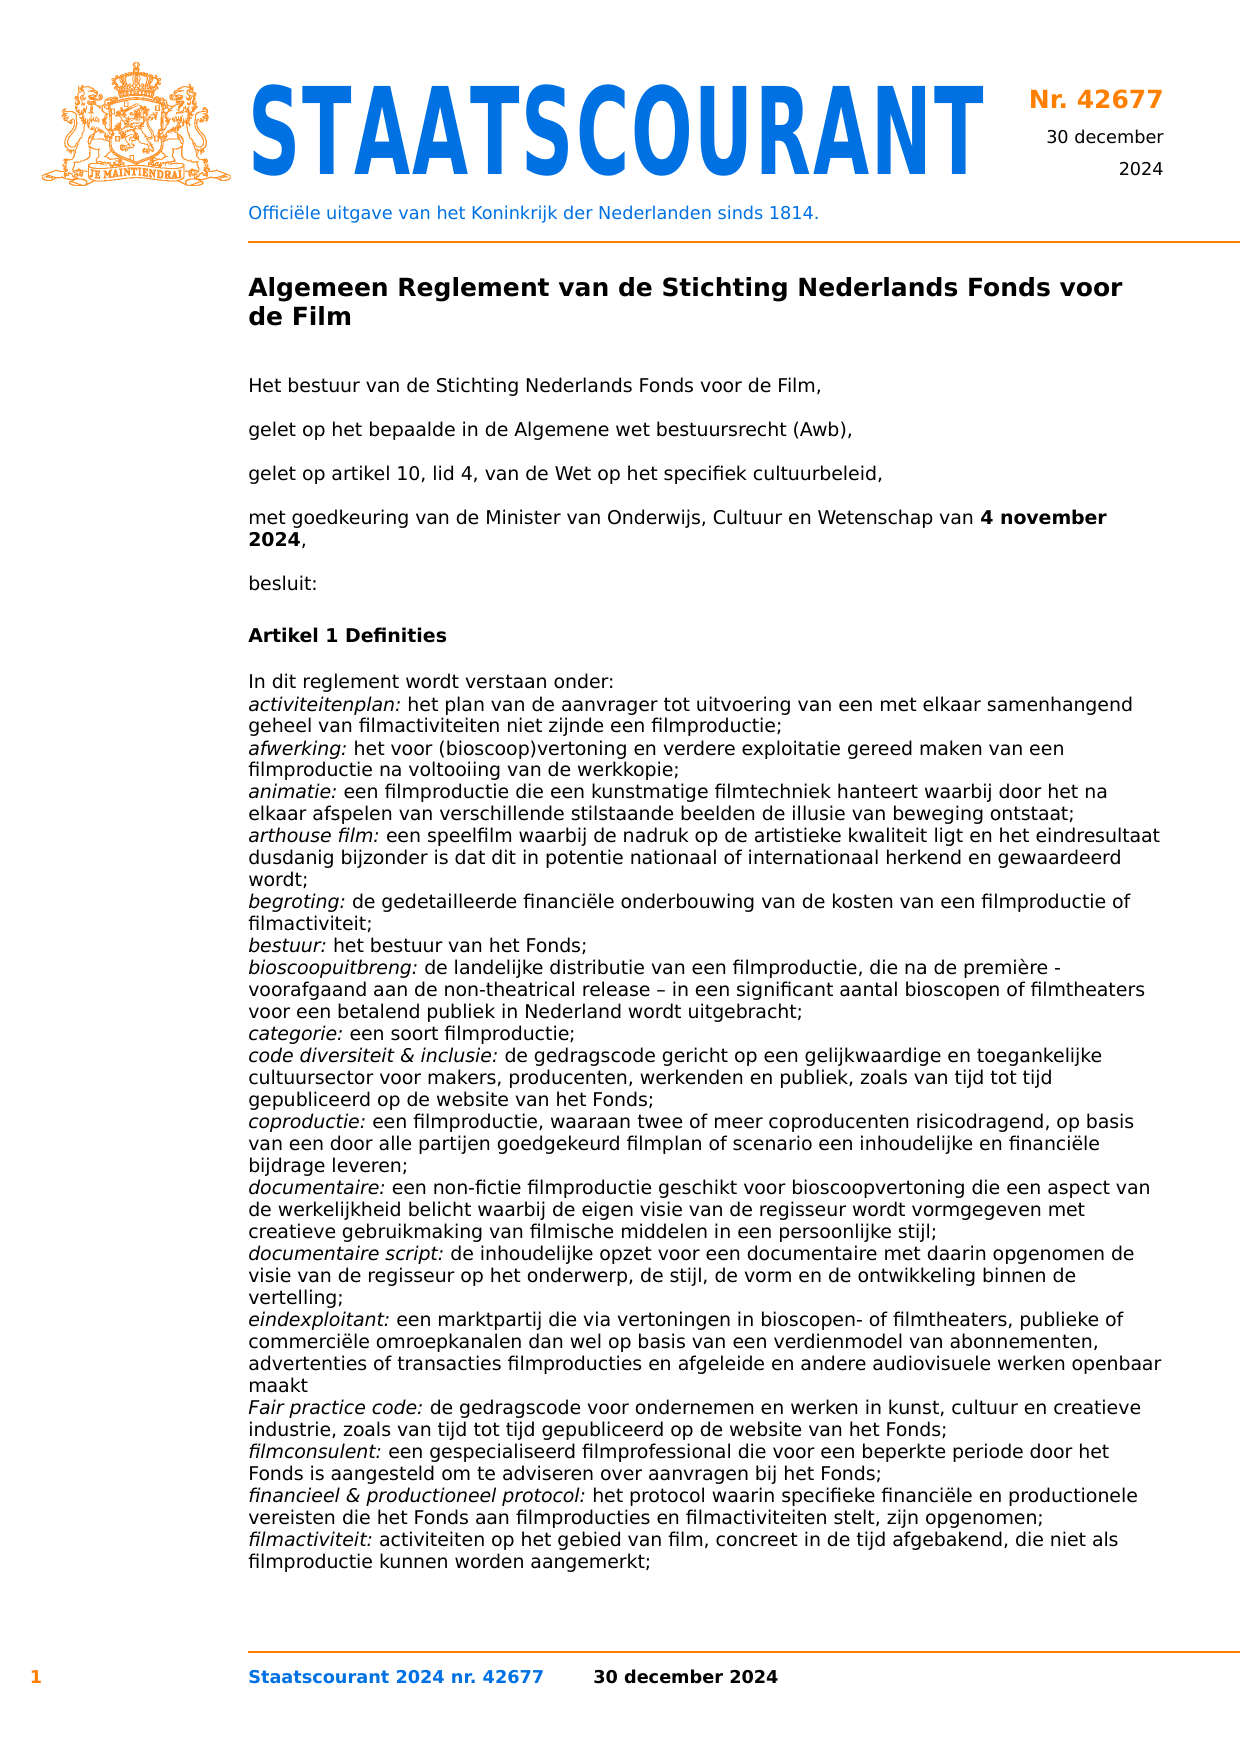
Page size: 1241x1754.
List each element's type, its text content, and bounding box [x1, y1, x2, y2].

subtitle Artikel 1 Definities [248, 624, 1163, 646]
text activiteitenplan: het plan van de aanvrager tot uitvoering van een met elkaar samenhangend geheel van filmactiviteiten niet zijnde een filmproductie; [248, 693, 1163, 737]
text coproductie: een filmproductie, waaraan twee of meer coproducenten risicodragend, op basis van een door alle partijen goedgekeurd filmplan of scenario een inhoudelijke en financiële bijdrage leveren; [248, 1111, 1163, 1177]
text afwerking: het voor (bioscoop)vertoning en verdere exploitatie gereed maken van een filmproductie na voltooiing van de werkkopie; [248, 737, 1163, 781]
text begroting: de gedetailleerde financiële onderbouwing van de kosten van een filmproductie of filmactiviteit; [248, 891, 1163, 935]
text Fair practice code: de gedragscode voor ondernemen en werken in kunst, cultuur en creatieve industrie, zoals van tijd tot tijd gepubliceerd op de website van het Fonds; [248, 1397, 1163, 1441]
text financieel & productioneel protocol: het protocol waarin specifieke financiële en productionele vereisten die het Fonds aan filmproducties en filmactiviteiten stelt, zijn opgenomen; [248, 1485, 1163, 1529]
text filmconsulent: een gespecialiseerd filmprofessional die voor een beperkte periode door het Fonds is aangesteld om te adviseren over aanvragen bij het Fonds; [248, 1441, 1163, 1485]
table_header STAATSCOURANT [248, 62, 998, 203]
text bioscoopuitbreng: de landelijke distributie van een filmproductie, die na de première -voorafgaand aan de non-theatrical release – in een significant aantal bioscopen of filmtheaters voor een betalend publiek in Nederland wordt uitgebracht; [248, 957, 1163, 1023]
table_cell Officiële uitgave van het Koninkrijk der Nederlanden sinds 1814. [248, 203, 1240, 241]
text Het bestuur van de Stichting Nederlands Fonds voor de Film, [248, 375, 1163, 397]
text besluit: [248, 572, 1163, 594]
text gelet op het bepaalde in de Algemene wet bestuursrecht (Awb), [248, 419, 1163, 441]
table_header Nr. 42677 [998, 62, 1240, 121]
text arthouse film: een speelfilm waarbij de nadruk op de artistieke kwaliteit ligt en het eindresultaat dusdanig bijzonder is dat dit in potentie nationaal of internationaal herkend en gewaardeerd wordt; [248, 825, 1163, 891]
text In dit reglement wordt verstaan onder: [248, 671, 1163, 693]
picture [41, 62, 231, 186]
text filmactiviteit: activiteiten op het gebied van film, concreet in de tijd afgebakend, die niet als filmproductie kunnen worden aangemerkt; [248, 1529, 1163, 1573]
text eindexploitant: een marktpartij die via vertoningen in bioscopen- of filmtheaters, publieke of commerciële omroepkanalen dan wel op basis van een verdienmodel van abonnementen, advertenties of transacties filmproducties en afgeleide en andere audiovisuele werken openbaar maakt [248, 1309, 1163, 1397]
text bestuur: het bestuur van het Fonds; [248, 935, 1163, 957]
table_cell 2024 [998, 153, 1240, 203]
text categorie: een soort filmproductie; [248, 1023, 1163, 1045]
subtitle Algemeen Reglement van de Stichting Nederlands Fonds voor de Film [248, 273, 1163, 331]
text animatie: een filmproductie die een kunstmatige filmtechniek hanteert waarbij door het na elkaar afspelen van verschillende stilstaande beelden de illusie van beweging ontstaat; [248, 781, 1163, 825]
table_header [25, 62, 248, 241]
text met goedkeuring van de Minister van Onderwijs, Cultuur en Wetenschap van 4 november 2024, [248, 507, 1163, 551]
text code diversiteit & inclusie: de gedragscode gericht op een gelijkwaardige en toegankelijke cultuursector voor makers, producenten, werkenden en publiek, zoals van tijd tot tijd gepubliceerd op de website van het Fonds; [248, 1045, 1163, 1111]
table_cell 30 december [998, 121, 1240, 153]
text documentaire: een non-fictie filmproductie geschikt voor bioscoopvertoning die een aspect van de werkelijkheid belicht waarbij de eigen visie van de regisseur wordt vormgegeven met creatieve gebruikmaking van filmische middelen in een persoonlijke stijl; [248, 1177, 1163, 1243]
text documentaire script: de inhoudelijke opzet voor een documentaire met daarin opgenomen de visie van de regisseur op het onderwerp, de stijl, de vorm en de ontwikkeling binnen de vertelling; [248, 1243, 1163, 1309]
text gelet op artikel 10, lid 4, van de Wet op het specifiek cultuurbeleid, [248, 463, 1163, 485]
